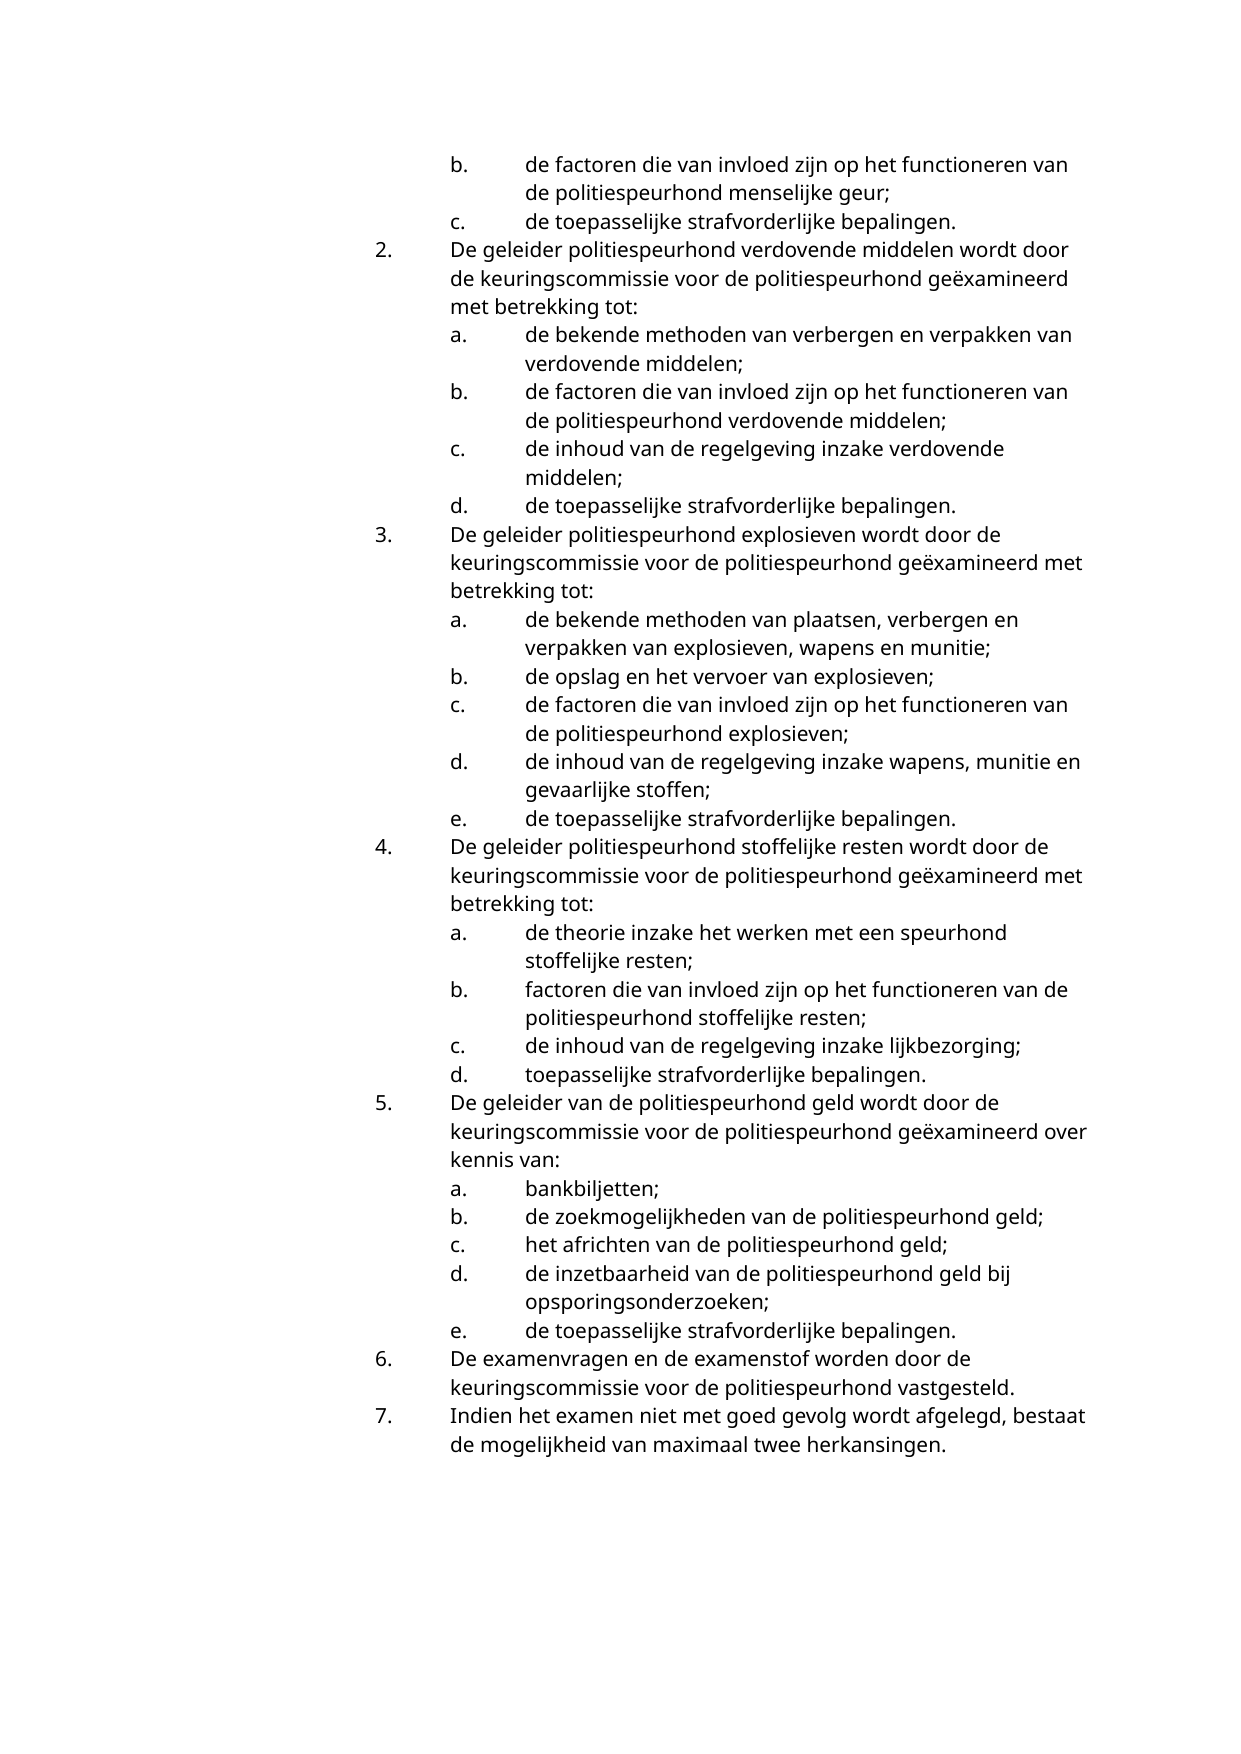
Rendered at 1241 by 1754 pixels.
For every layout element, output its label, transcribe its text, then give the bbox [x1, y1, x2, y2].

list De geleider van de politiespeurhond geld wordt door de keuringscommissie voor de politiespeurhond geëxamineerd over kennis van: [375, 1088, 1090, 1174]
list de inzetbaarheid van de politiespeurhond geld bij opsporingsonderzoeken; [450, 1259, 1090, 1316]
list de theorie inzake het werken met een speurhond stoffelijke resten; [450, 918, 1090, 975]
list de zoekmogelijkheden van de politiespeurhond geld; [450, 1202, 1090, 1231]
list toepasselijke strafvorderlijke bepalingen. [450, 1060, 1090, 1088]
list de opslag en het vervoer van explosieven; [450, 662, 1090, 690]
list de inhoud van de regelgeving inzake verdovende middelen; [450, 434, 1090, 491]
list de toepasselijke strafvorderlijke bepalingen. [450, 491, 1090, 520]
list De geleider politiespeurhond stoffelijke resten wordt door de keuringscommissie voor de politiespeurhond geëxamineerd met betrekking tot: [375, 832, 1090, 918]
list De examenvragen en de examenstof worden door de keuringscommissie voor de politiespeurhond vastgesteld. [375, 1344, 1090, 1401]
list de toepasselijke strafvorderlijke bepalingen. [450, 1316, 1090, 1344]
list de inhoud van de regelgeving inzake lijkbezorging; [450, 1032, 1090, 1060]
list de factoren die van invloed zijn op het functioneren van de politiespeurhond explosieven; [450, 690, 1090, 747]
list de toepasselijke strafvorderlijke bepalingen. [450, 207, 1090, 235]
list De geleider politiespeurhond verdovende middelen wordt door de keuringscommissie voor de politiespeurhond geëxamineerd met betrekking tot: [375, 235, 1090, 321]
list de factoren die van invloed zijn op het functioneren van de politiespeurhond verdovende middelen; [450, 377, 1090, 434]
list de bekende methoden van plaatsen, verbergen en verpakken van explosieven, wapens en munitie; [450, 605, 1090, 662]
list de bekende methoden van verbergen en verpakken van verdovende middelen; [450, 321, 1090, 377]
list factoren die van invloed zijn op het functioneren van de politiespeurhond stoffelijke resten; [450, 975, 1090, 1032]
list de factoren die van invloed zijn op het functioneren van de politiespeurhond menselijke geur; [450, 150, 1090, 207]
list Indien het examen niet met goed gevolg wordt afgelegd, bestaat de mogelijkheid van maximaal twee herkansingen. [375, 1401, 1090, 1458]
list bankbiljetten; [450, 1174, 1090, 1202]
list de toepasselijke strafvorderlijke bepalingen. [450, 804, 1090, 832]
list De geleider politiespeurhond explosieven wordt door de keuringscommissie voor de politiespeurhond geëxamineerd met betrekking tot: [375, 520, 1090, 605]
list het africhten van de politiespeurhond geld; [450, 1231, 1090, 1259]
list de inhoud van de regelgeving inzake wapens, munitie en gevaarlijke stoffen; [450, 747, 1090, 804]
